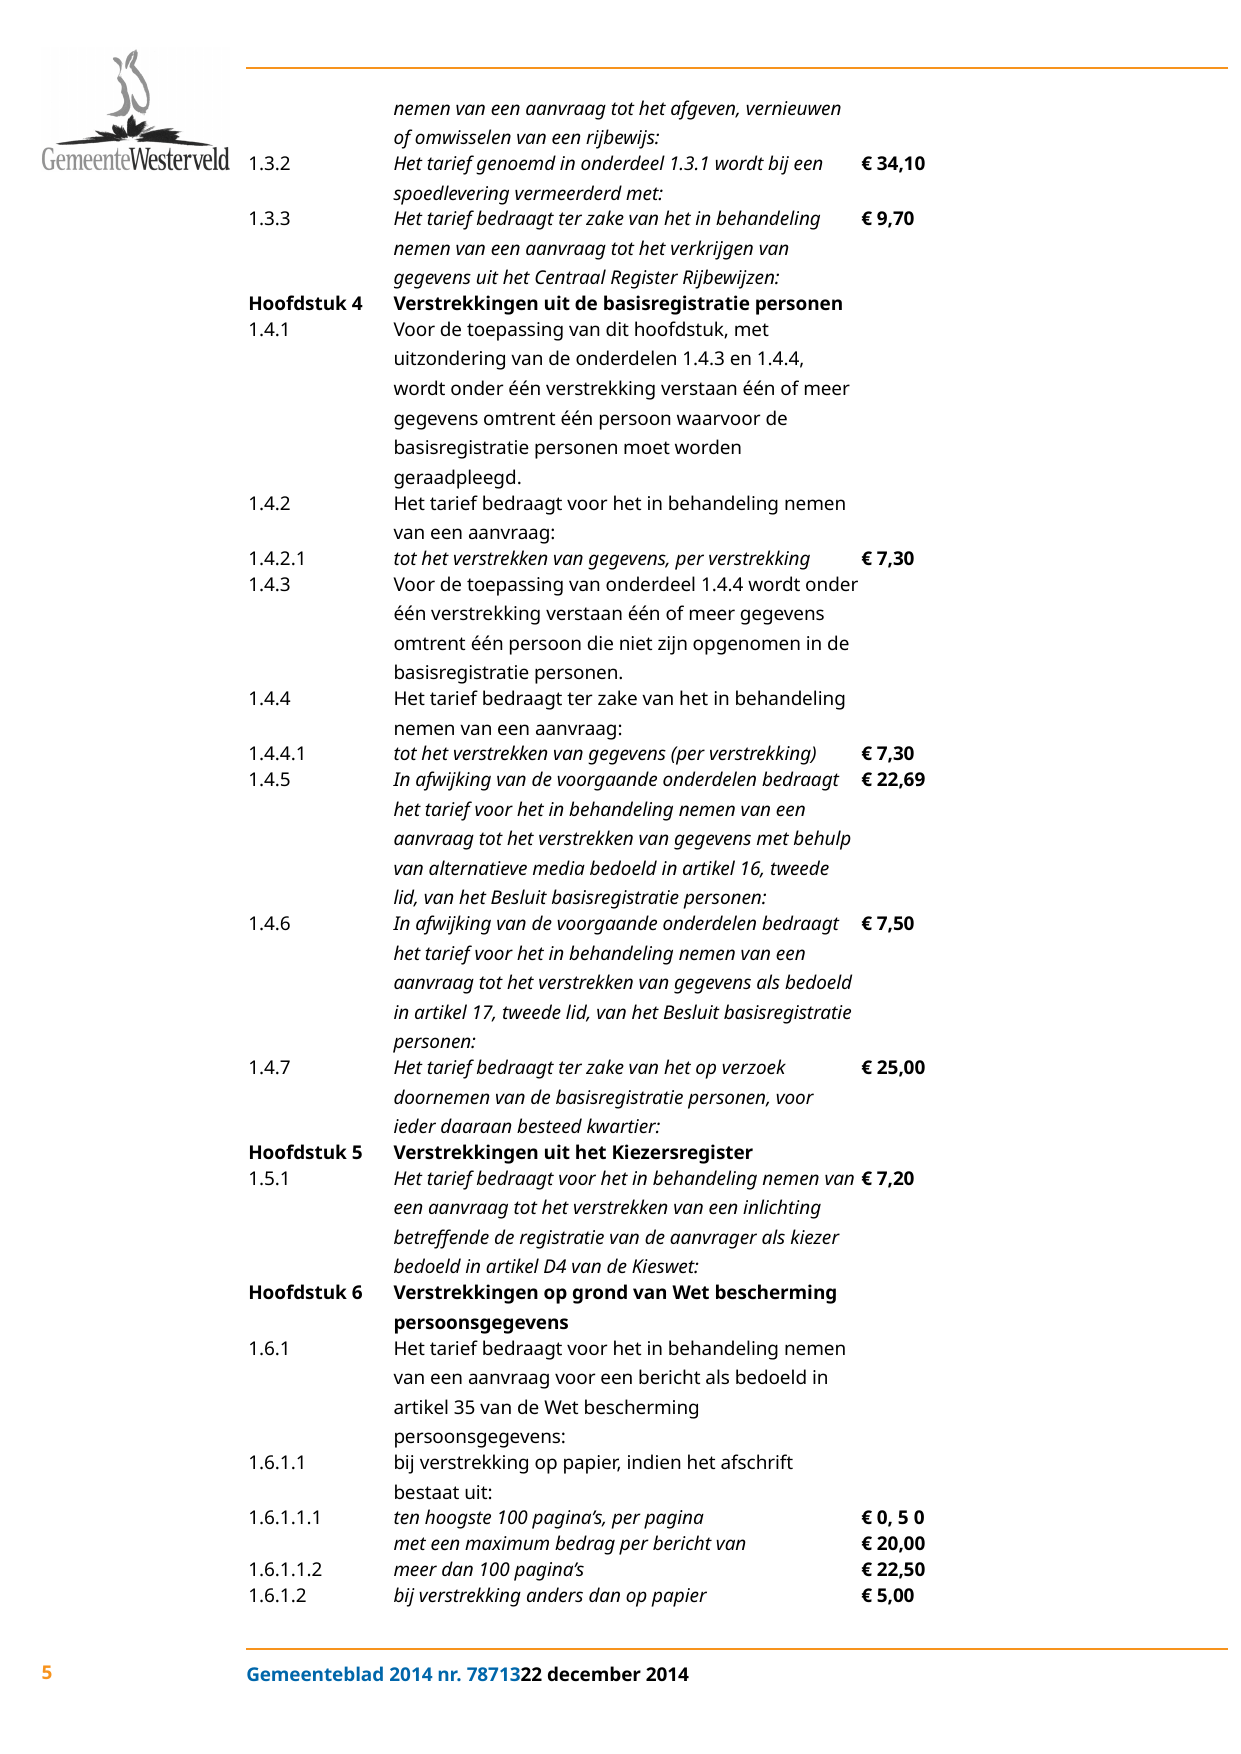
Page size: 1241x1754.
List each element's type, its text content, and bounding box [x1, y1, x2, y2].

table_cell Het tarief bedraagt voor het in behandeling nemen van een aanvraag voor een bericht als bedoeld in artikel 35 van de Wet bescherming persoonsgegevens: [393, 1335, 861, 1449]
table_cell 1.6.1 [248, 1335, 393, 1449]
table_cell [1006, 1582, 1152, 1607]
table_cell Hoofdstuk 4 [248, 290, 393, 316]
table_cell 1.5.1 [248, 1165, 393, 1279]
table_cell [248, 1530, 393, 1556]
table_cell Verstrekkingen uit de basisregistratie personen [393, 290, 861, 316]
table_cell [1006, 1165, 1152, 1279]
table_cell [1006, 741, 1152, 766]
table_cell Hoofdstuk 6 [248, 1280, 393, 1335]
table_cell [1006, 571, 1152, 685]
table_cell € 7,30 [861, 545, 1006, 571]
table_cell [861, 571, 1006, 685]
table_cell [1006, 1530, 1152, 1556]
table_cell 1.6.1.2 [248, 1582, 393, 1607]
table_cell 1.4.3 [248, 571, 393, 685]
table_cell 1.3.2 [248, 150, 393, 205]
table_cell € 22,50 [861, 1556, 1006, 1582]
picture [41, 47, 231, 172]
table_cell [1006, 205, 1152, 290]
table_cell [1006, 150, 1152, 205]
table_cell [1006, 1139, 1152, 1165]
table_cell Het tarief bedraagt ter zake van het op verzoek doornemen van de basisregistratie personen, voor ieder daaraan besteed kwartier: [393, 1054, 861, 1139]
table_cell [861, 685, 1006, 741]
table_cell [861, 316, 1006, 490]
table_cell Het tarief bedraagt ter zake van het in behandeling nemen van een aanvraag tot het verkrijgen van gegevens uit het Centraal Register Rijbewijzen: [393, 205, 861, 290]
table_cell Het tarief bedraagt voor het in behandeling nemen van een aanvraag: [393, 490, 861, 545]
table_cell € 25,00 [861, 1054, 1006, 1139]
table_cell € 20,00 [861, 1530, 1006, 1556]
table_cell [861, 490, 1006, 545]
table_cell In afwijking van de voorgaande onderdelen bedraagt het tarief voor het in behandeling nemen van een aanvraag tot het verstrekken van gegevens als bedoeld in artikel 17, tweede lid, van het Besluit basisregistratie personen: [393, 910, 861, 1054]
table_cell bij verstrekking anders dan op papier [393, 1582, 861, 1607]
table_cell € 9,70 [861, 205, 1006, 290]
table_cell [248, 95, 393, 150]
table_cell [861, 1449, 1006, 1504]
table_cell 1.4.4.1 [248, 741, 393, 766]
table_cell Verstrekkingen uit het Kiezersregister [393, 1139, 861, 1165]
table_cell € 7,20 [861, 1165, 1006, 1279]
table_cell bij verstrekking op papier, indien het afschrift bestaat uit: [393, 1449, 861, 1504]
table_cell Het tarief bedraagt voor het in behandeling nemen van een aanvraag tot het verstrekken van een inlichting betreffende de registratie van de aanvrager als kiezer bedoeld in artikel D4 van de Kieswet: [393, 1165, 861, 1279]
table_cell 1.4.2.1 [248, 545, 393, 571]
table_cell Voor de toepassing van dit hoofdstuk, met uitzondering van de onderdelen 1.4.3 en 1.4.4, wordt onder één verstrekking verstaan één of meer gegevens omtrent één persoon waarvoor de basisregistratie personen moet worden geraadpleegd. [393, 316, 861, 490]
table_cell [861, 95, 1006, 150]
table_cell [1006, 1054, 1152, 1139]
table_cell tot het verstrekken van gegevens, per verstrekking [393, 545, 861, 571]
table_cell [1006, 95, 1152, 150]
table_cell nemen van een aanvraag tot het afgeven, vernieuwen of omwisselen van een rijbewijs: [393, 95, 861, 150]
table_cell [1006, 290, 1152, 316]
table_cell ten hoogste 100 pagina’s, per pagina [393, 1505, 861, 1530]
table_cell [861, 1335, 1006, 1449]
table_cell 1.6.1.1.1 [248, 1505, 393, 1530]
table_cell € 5,00 [861, 1582, 1006, 1607]
table_cell 1.3.3 [248, 205, 393, 290]
table_cell 1.6.1.1.2 [248, 1556, 393, 1582]
table_cell [1006, 1449, 1152, 1504]
table_cell [1006, 1335, 1152, 1449]
table_cell [861, 1139, 1006, 1165]
table_cell 1.4.7 [248, 1054, 393, 1139]
table_cell Het tarief genoemd in onderdeel 1.3.1 wordt bij een spoedlevering vermeerderd met: [393, 150, 861, 205]
table_cell Verstrekkingen op grond van Wet bescherming persoonsgegevens [393, 1280, 861, 1335]
table_cell 1.4.5 [248, 766, 393, 910]
table_cell [1006, 316, 1152, 490]
table_cell [1006, 1556, 1152, 1582]
table_cell [861, 290, 1006, 316]
table_cell 1.4.6 [248, 910, 393, 1054]
table_cell 1.6.1.1 [248, 1449, 393, 1504]
table_cell 1.4.4 [248, 685, 393, 741]
table_cell 1.4.2 [248, 490, 393, 545]
table_cell 1.4.1 [248, 316, 393, 490]
table_cell € 7,50 [861, 910, 1006, 1054]
table_cell meer dan 100 pagina’s [393, 1556, 861, 1582]
table_cell [1006, 545, 1152, 571]
table_cell [1006, 685, 1152, 741]
table_cell In afwijking van de voorgaande onderdelen bedraagt het tarief voor het in behandeling nemen van een aanvraag tot het verstrekken van gegevens met behulp van alternatieve media bedoeld in artikel 16, tweede lid, van het Besluit basisregistratie personen: [393, 766, 861, 910]
table_cell [1006, 1505, 1152, 1530]
table_cell tot het verstrekken van gegevens (per verstrekking) [393, 741, 861, 766]
table_cell [1006, 1280, 1152, 1335]
table_cell € 22,69 [861, 766, 1006, 910]
table_cell Hoofdstuk 5 [248, 1139, 393, 1165]
table_cell [1006, 490, 1152, 545]
table_cell € 0, 5 0 [861, 1505, 1006, 1530]
table_cell Het tarief bedraagt ter zake van het in behandeling nemen van een aanvraag: [393, 685, 861, 741]
table_cell € 7,30 [861, 741, 1006, 766]
table_cell [861, 1280, 1006, 1335]
table_cell met een maximum bedrag per bericht van [393, 1530, 861, 1556]
table_cell € 34,10 [861, 150, 1006, 205]
table_cell [1006, 910, 1152, 1054]
table_cell Voor de toepassing van onderdeel 1.4.4 wordt onder één verstrekking verstaan één of meer gegevens omtrent één persoon die niet zijn opgenomen in de basisregistratie personen. [393, 571, 861, 685]
table_cell [1006, 766, 1152, 910]
